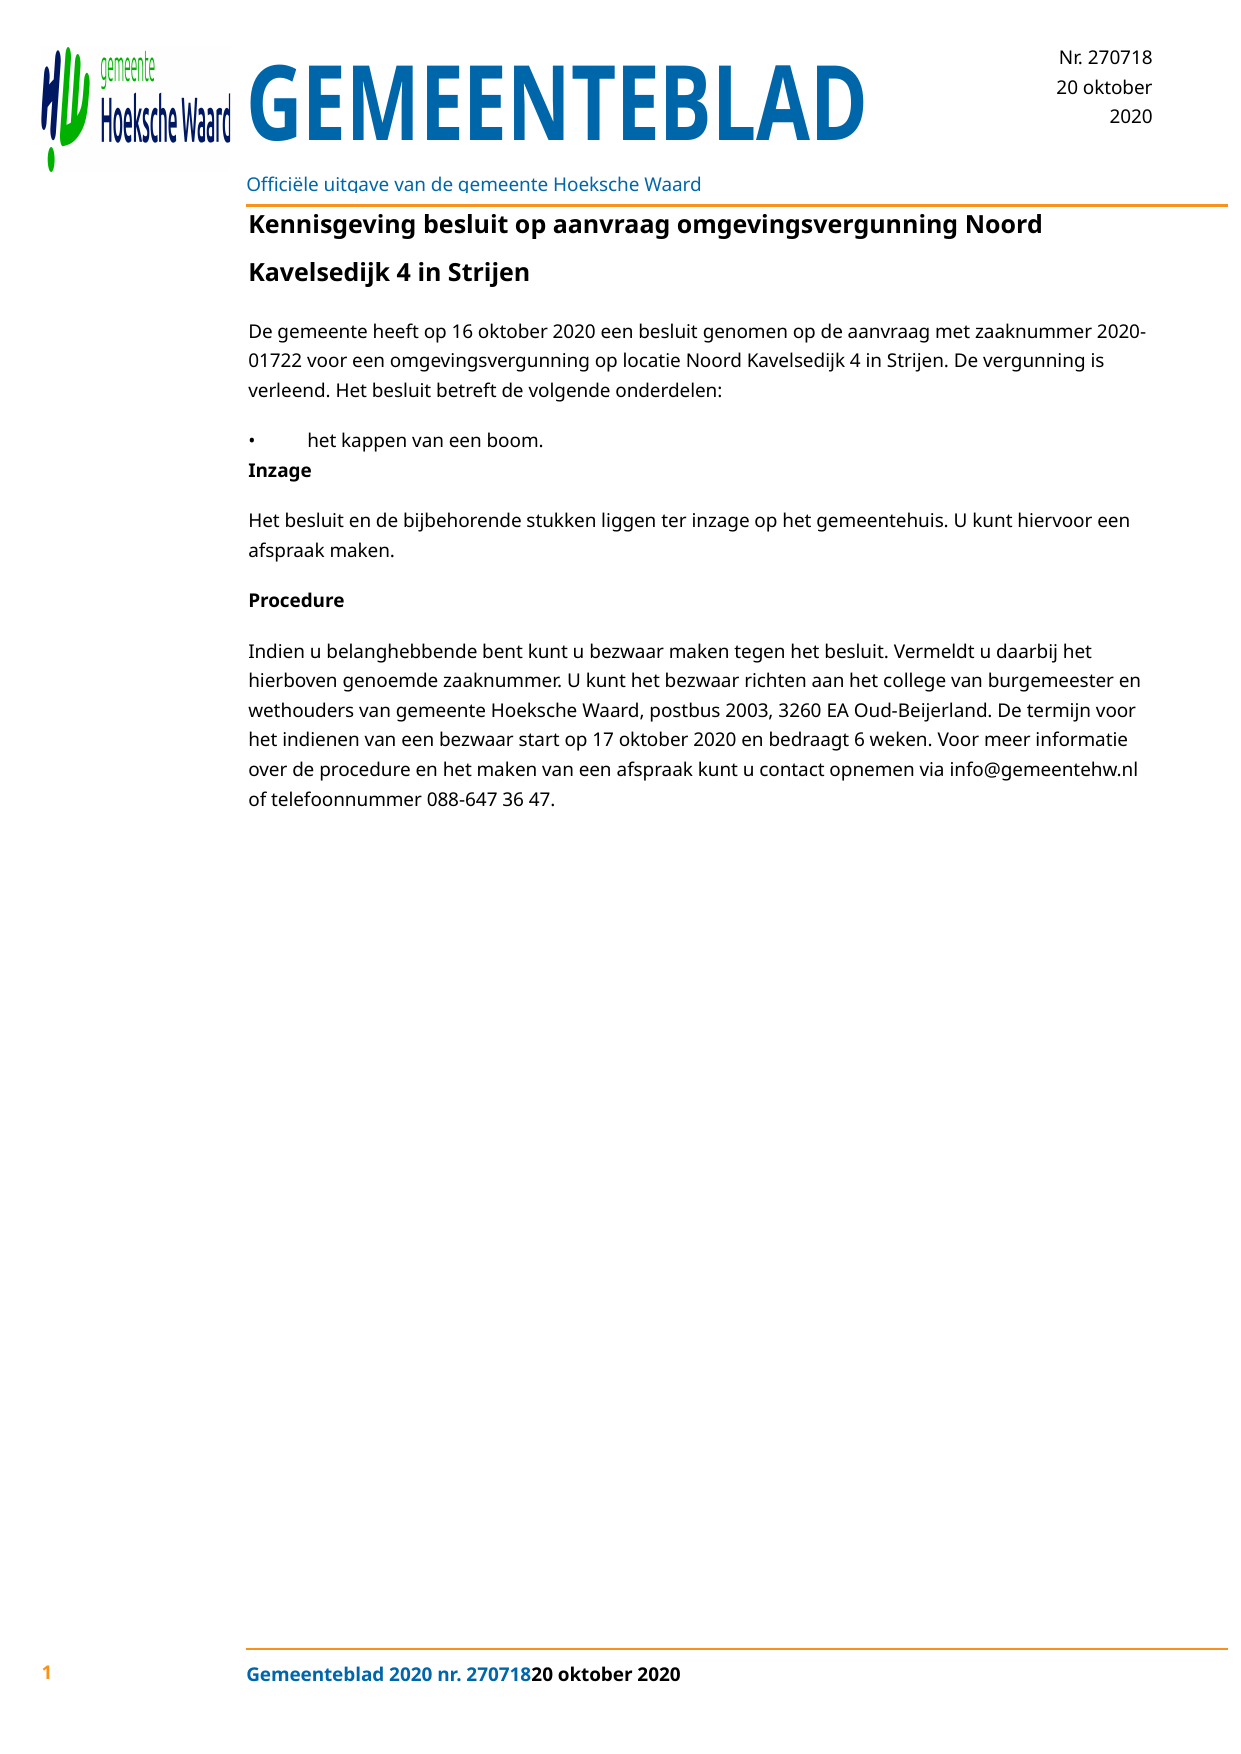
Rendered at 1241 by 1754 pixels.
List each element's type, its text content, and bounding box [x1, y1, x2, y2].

text Indien u belanghebbende bent kunt u bezwaar maken tegen het besluit. Vermeldt u daarbij het hierboven genoemde zaaknummer. U kunt het bezwaar richten aan het college van burgemeester en wethouders van gemeente Hoeksche Waard, postbus 2003, 3260 EA Oud-Beijerland. De termijn voor het indienen van een bezwaar start op 17 oktober 2020 en bedraagt 6 weken. Voor meer informatie over de procedure en het maken van een afspraak kunt u contact opnemen via info@gemeentehw.nl of telefoonnummer 088-647 36 47. [248, 638, 1152, 812]
text Procedure [248, 587, 1152, 613]
text Kennisgeving besluit op aanvraag omgevingsvergunning Noord Kavelsedijk 4 in Strijen [248, 207, 1152, 288]
picture [41, 47, 231, 172]
text Het besluit en de bijbehorende stukken liggen ter inzage op het gemeentehuis. U kunt hiervoor een afspraak maken. [248, 507, 1152, 563]
text De gemeente heeft op 16 oktober 2020 een besluit genomen op de aanvraag met zaaknummer 2020-01722 voor een omgevingsvergunning op locatie Noord Kavelsedijk 4 in Strijen. De vergunning is verleend. Het besluit betreft de volgende onderdelen: [248, 318, 1152, 403]
list het kappen van een boom. [248, 427, 1152, 453]
text Inzage [248, 457, 1152, 483]
